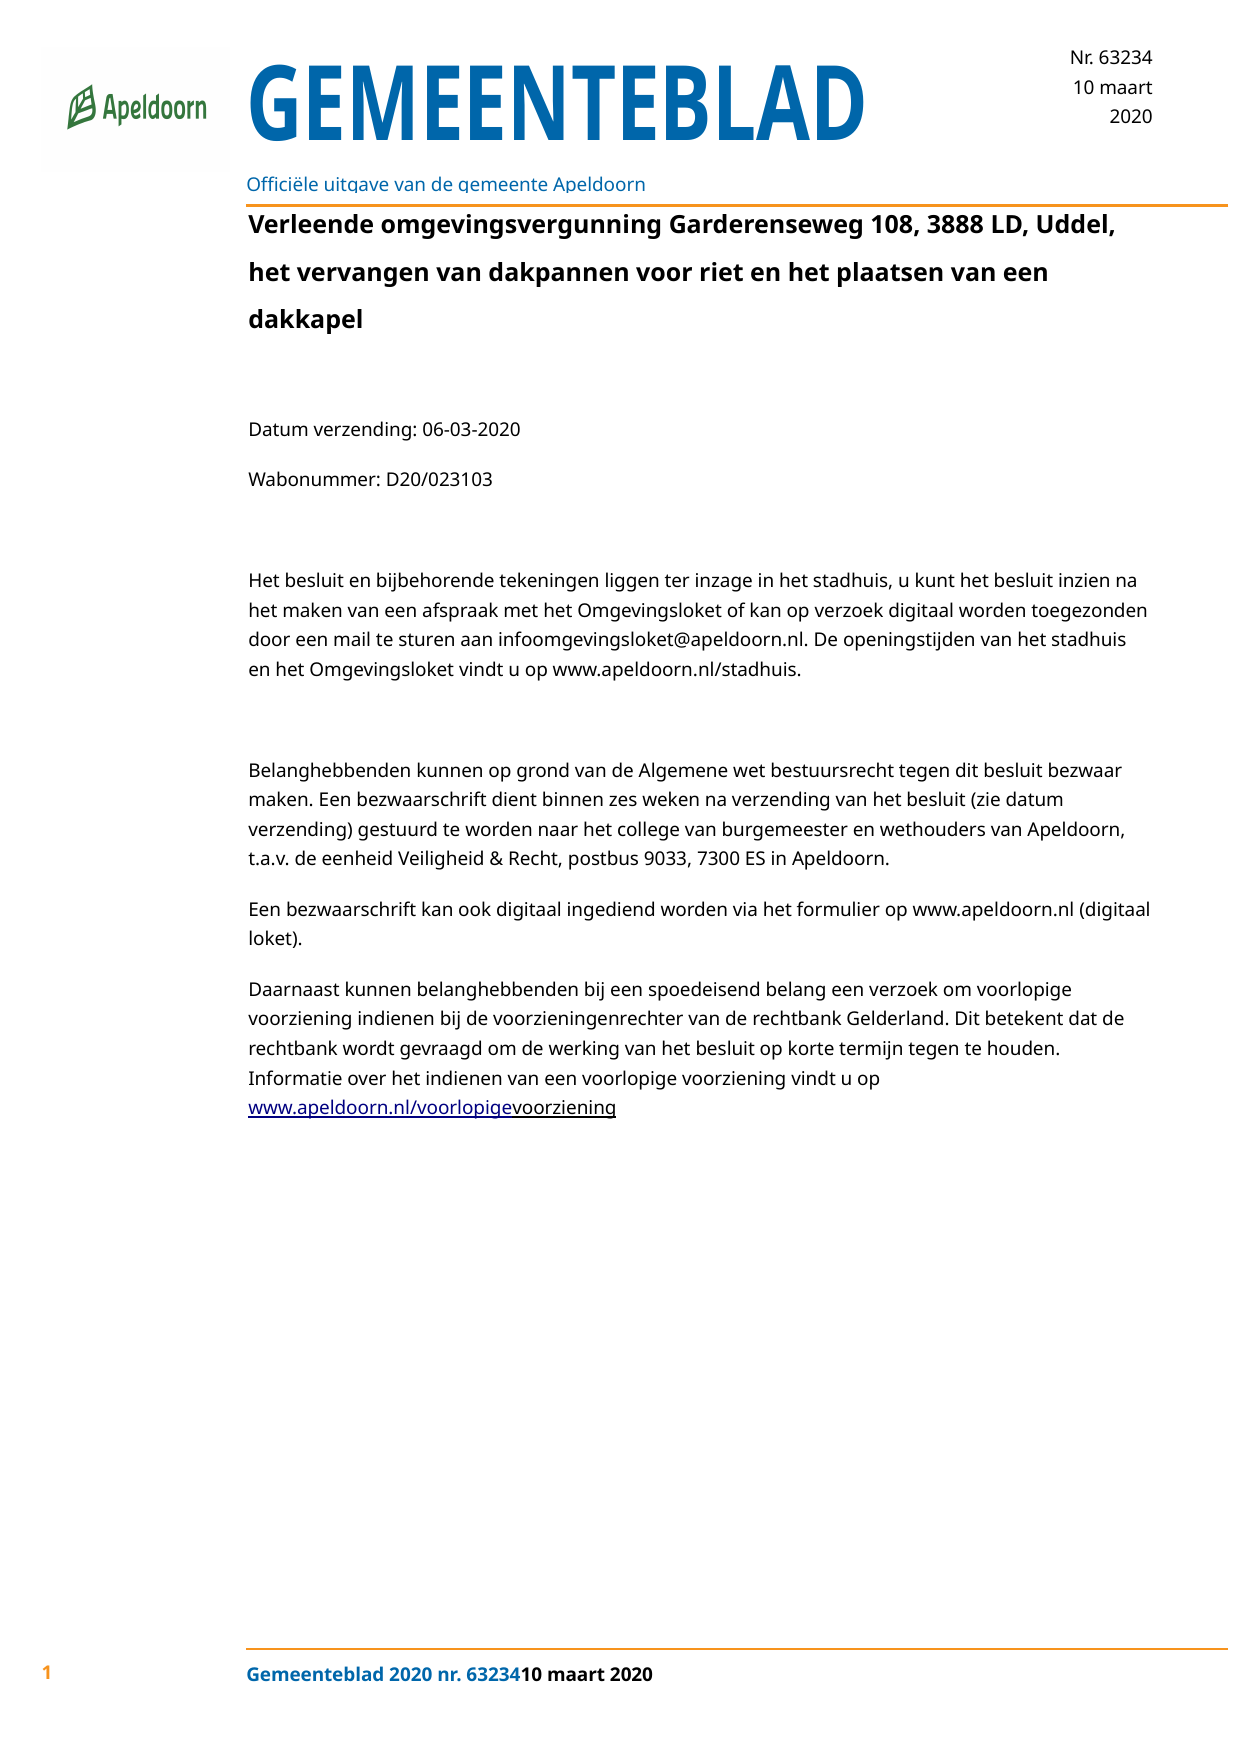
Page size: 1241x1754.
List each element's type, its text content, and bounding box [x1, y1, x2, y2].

text Daarnaast kunnen belanghebbenden bij een spoedeisend belang een verzoek om voorlopige voorziening indienen bij de voorzieningenrechter van de rechtbank Gelderland. Dit betekent dat de rechtbank wordt gevraagd om de werking van het besluit op korte termijn tegen te houden. Informatie over het indienen van een voorlopige voorziening vindt u op www.apeldoorn.nl/voorlopigevoorziening [248, 976, 1152, 1120]
text Datum verzending: 06-03-2020 [248, 416, 1152, 442]
text Een bezwaarschrift kan ook digitaal ingediend worden via het formulier op www.apeldoorn.nl (digitaal loket). [248, 896, 1152, 951]
text Verleende omgevingsvergunning Garderenseweg 108, 3888 LD, Uddel, het vervangen van dakpannen voor riet en het plaatsen van een dakkapel [248, 207, 1152, 336]
text Het besluit en bijbehorende tekeningen liggen ter inzage in het stadhuis, u kunt het besluit inzien na het maken van een afspraak met het Omgevingsloket of kan op verzoek digitaal worden toegezonden door een mail te sturen aan infoomgevingsloket@apeldoorn.nl. De openingstijden van het stadhuis en het Omgevingsloket vindt u op www.apeldoorn.nl/stadhuis. [248, 567, 1152, 682]
text Wabonummer: D20/023103 [248, 466, 1152, 492]
text Belanghebbenden kunnen op grond van de Algemene wet bestuursrecht tegen dit besluit bezwaar maken. Een bezwaarschrift dient binnen zes weken na verzending van het besluit (zie datum verzending) gestuurd te worden naar het college van burgemeester en wethouders van Apeldoorn, t.a.v. de eenheid Veiligheid & Recht, postbus 9033, 7300 ES in Apeldoorn. [248, 757, 1152, 871]
picture [41, 47, 231, 172]
